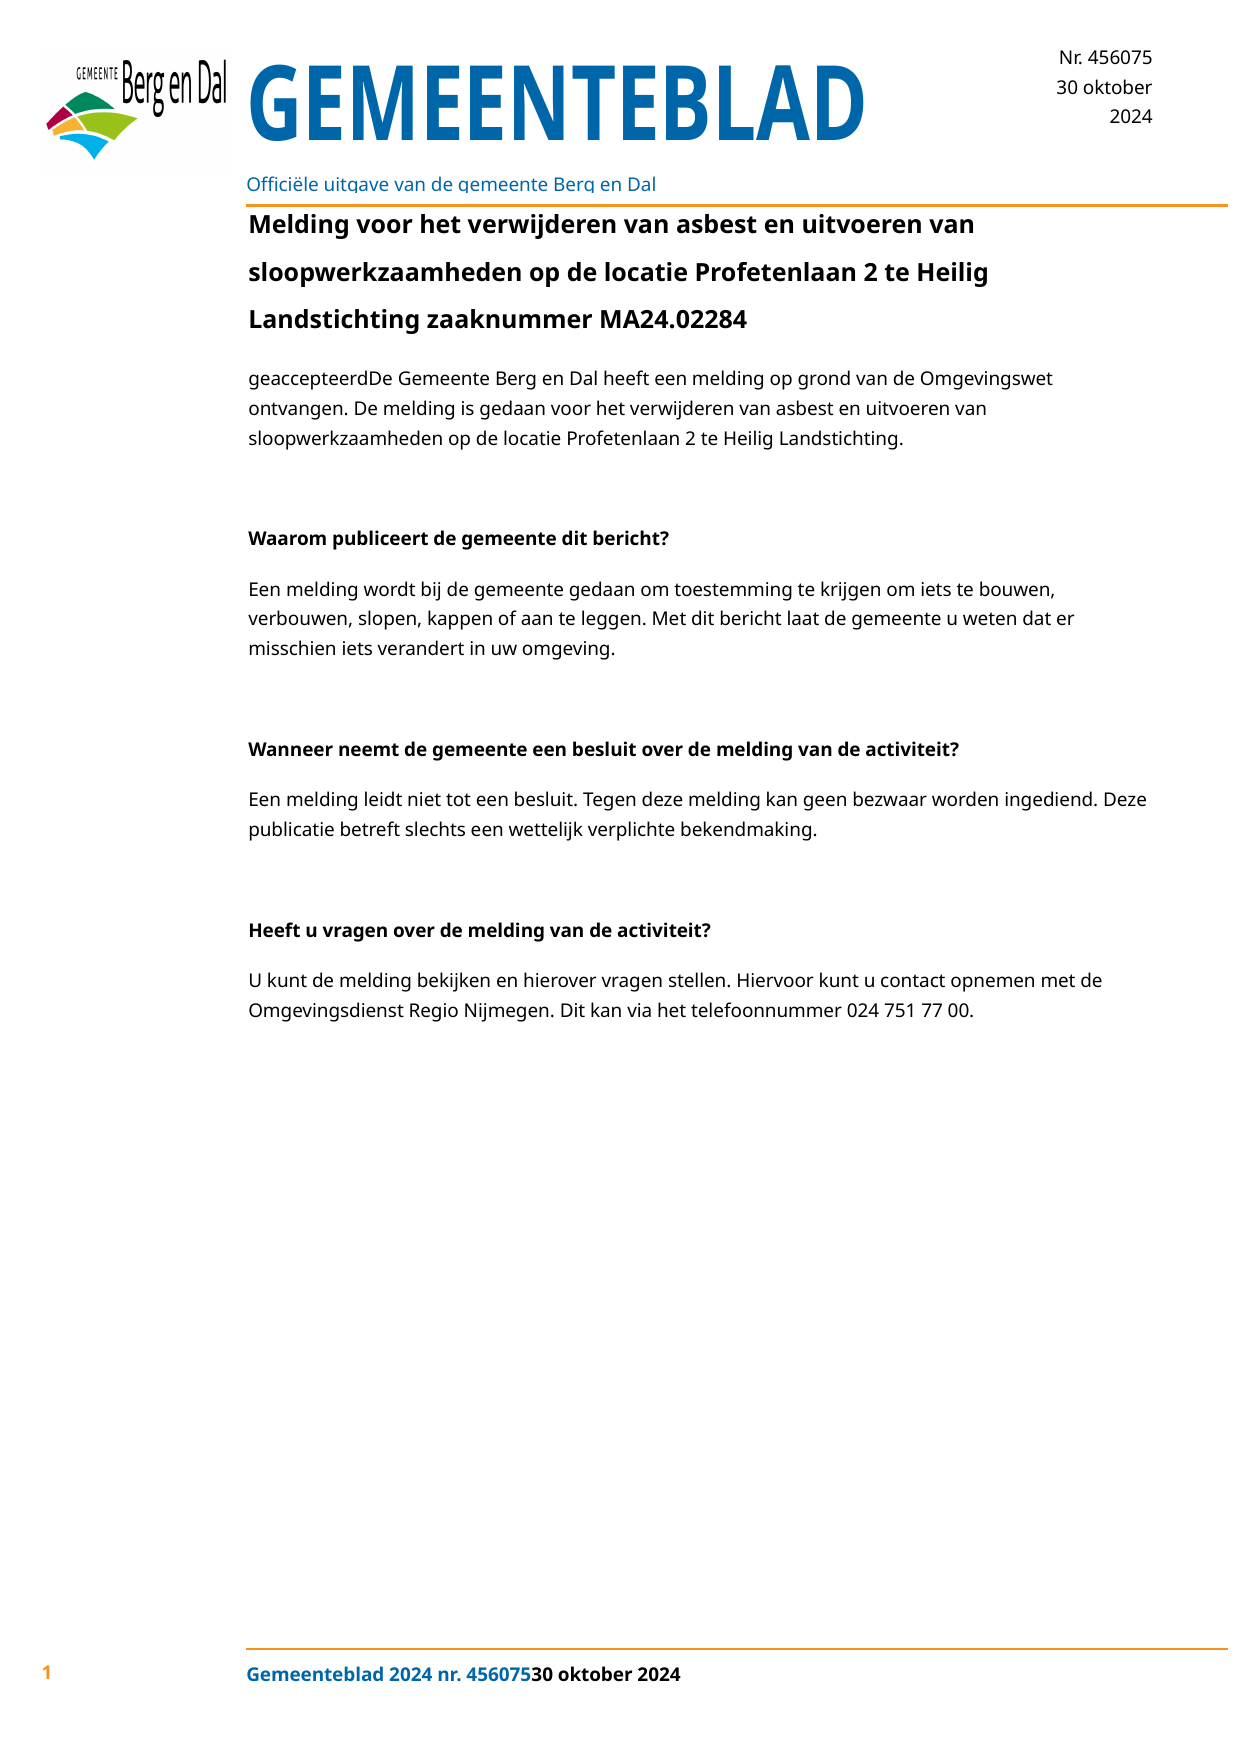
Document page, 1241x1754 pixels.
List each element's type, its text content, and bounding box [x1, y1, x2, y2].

text U kunt de melding bekijken en hierover vragen stellen. Hiervoor kunt u contact opnemen met de Omgevingsdienst Regio Nijmegen. Dit kan via het telefoonnummer 024 751 77 00. [248, 967, 1152, 1022]
text Heeft u vragen over de melding van de activiteit? [248, 917, 1152, 942]
text Een melding wordt bij de gemeente gedaan om toestemming te krijgen om iets te bouwen, verbouwen, slopen, kappen of aan te leggen. Met dit bericht laat de gemeente u weten dat er misschien iets verandert in uw omgeving. [248, 576, 1152, 661]
text Wanneer neemt de gemeente een besluit over de melding van de activiteit? [248, 736, 1152, 762]
text Een melding leidt niet tot een besluit. Tegen deze melding kan geen bezwaar worden ingediend. Deze publicatie betreft slechts een wettelijk verplichte bekendmaking. [248, 786, 1152, 842]
text geaccepteerdDe Gemeente Berg en Dal heeft een melding op grond van de Omgevingswet ontvangen. De melding is gedaan voor het verwijderen van asbest en uitvoeren van sloopwerkzaamheden op de locatie Profetenlaan 2 te Heilig Landstichting. [248, 366, 1152, 450]
picture [41, 47, 231, 172]
text Waarom publiceert de gemeente dit bericht? [248, 526, 1152, 551]
text Melding voor het verwijderen van asbest en uitvoeren van sloopwerkzaamheden op de locatie Profetenlaan 2 te Heilig Landstichting zaaknummer MA24.02284 [248, 207, 1152, 336]
